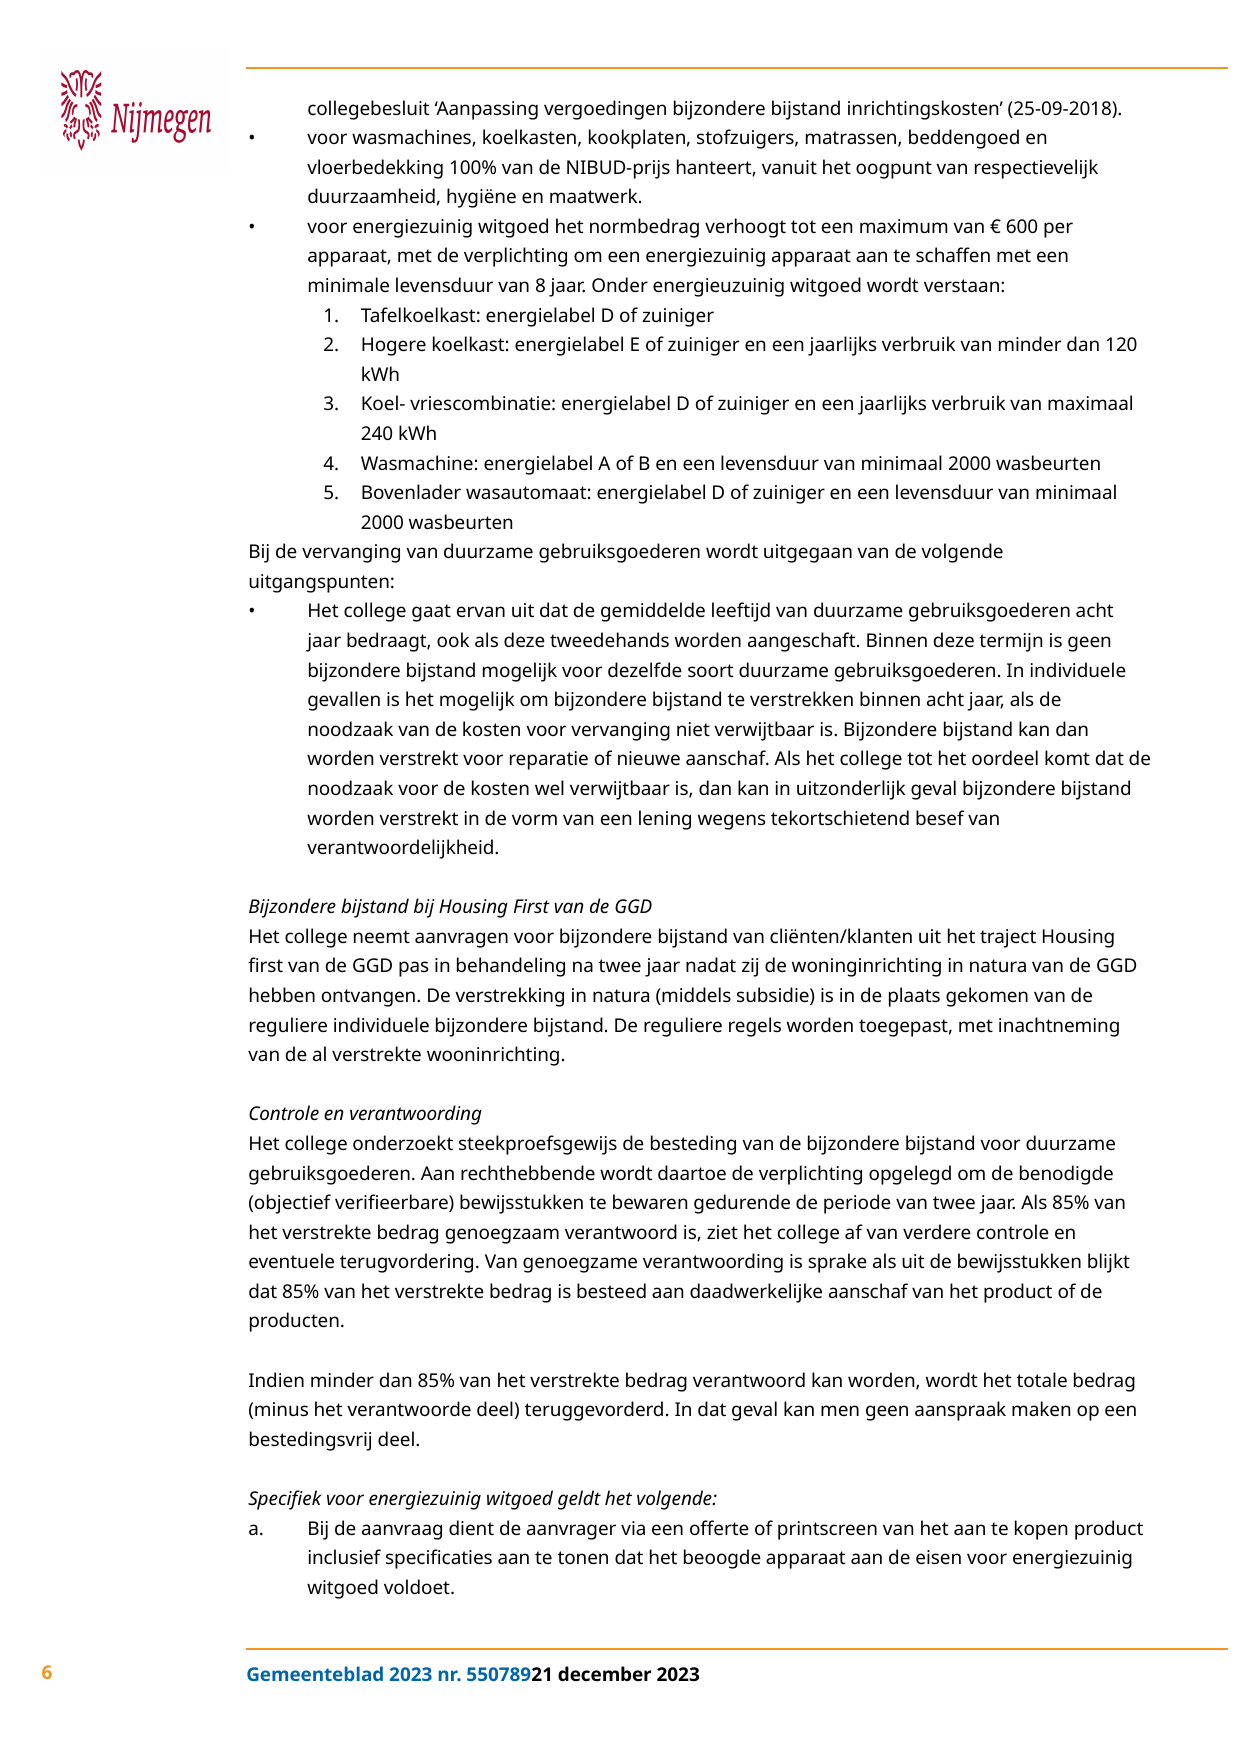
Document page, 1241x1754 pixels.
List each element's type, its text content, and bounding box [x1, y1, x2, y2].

text Het college neemt aanvragen voor bijzondere bijstand van cliënten/klanten uit het traject Housing first van de GGD pas in behandeling na twee jaar nadat zij de woninginrichting in natura van de GGD hebben ontvangen. De verstrekking in natura (middels subsidie) is in de plaats gekomen van de reguliere individuele bijzondere bijstand. De reguliere regels worden toegepast, met inachtneming van de al verstrekte wooninrichting. [248, 923, 1152, 1067]
list collegebesluit ‘Aanpassing vergoedingen bijzondere bijstand inrichtingskosten’ (25-09-2018). [248, 95, 1152, 121]
list Hogere koelkast: energielabel E of zuiniger en een jaarlijks verbruik van minder dan 120 kWh [323, 331, 1152, 387]
list voor wasmachines, koelkasten, kookplaten, stofzuigers, matrassen, beddengoed en vloerbedekking 100% van de NIBUD-prijs hanteert, vanuit het oogpunt van respectievelijk duurzaamheid, hygiëne en maatwerk. [248, 124, 1152, 209]
picture [41, 47, 231, 172]
text Indien minder dan 85% van het verstrekte bedrag verantwoord kan worden, wordt het totale bedrag (minus het verantwoorde deel) teruggevorderd. In dat geval kan men geen aanspraak maken op een bestedingsvrij deel. [248, 1367, 1152, 1452]
list Koel- vriescombinatie: energielabel D of zuiniger en een jaarlijks verbruik van maximaal 240 kWh [323, 391, 1152, 446]
list Bovenlader wasautomaat: energielabel D of zuiniger en een levensduur van minimaal 2000 wasbeurten [323, 479, 1152, 535]
text Het college onderzoekt steekproefsgewijs de besteding van de bijzondere bijstand voor duurzame gebruiksgoederen. Aan rechthebbende wordt daartoe de verplichting opgelegd om de benodigde (objectief verifieerbare) bewijsstukken te bewaren gedurende de periode van twee jaar. Als 85% van het verstrekte bedrag genoegzaam verantwoord is, ziet het college af van verdere controle en eventuele terugvordering. Van genoegzame verantwoording is sprake als uit de bewijsstukken blijkt dat 85% van het verstrekte bedrag is besteed aan daadwerkelijke aanschaf van het product of de producten. [248, 1130, 1152, 1333]
list Tafelkoelkast: energielabel D of zuiniger [323, 302, 1152, 328]
text Bijzondere bijstand bij Housing First van de GGD [248, 893, 1152, 919]
list Wasmachine: energielabel A of B en een levensduur van minimaal 2000 wasbeurten [323, 450, 1152, 476]
text Controle en verantwoording [248, 1101, 1152, 1126]
list Het college gaat ervan uit dat de gemiddelde leeftijd van duurzame gebruiksgoederen acht jaar bedraagt, ook als deze tweedehands worden aangeschaft. Binnen deze termijn is geen bijzondere bijstand mogelijk voor dezelfde soort duurzame gebruiksgoederen. In individuele gevallen is het mogelijk om bijzondere bijstand te verstrekken binnen acht jaar, als de noodzaak van de kosten voor vervanging niet verwijtbaar is. Bijzondere bijstand kan dan worden verstrekt voor reparatie of nieuwe aanschaf. Als het college tot het oordeel komt dat de noodzaak voor de kosten wel verwijtbaar is, dan kan in uitzonderlijk geval bijzondere bijstand worden verstrekt in de vorm van een lening wegens tekortschietend besef van verantwoordelijkheid. [248, 598, 1152, 860]
list Bij de aanvraag dient de aanvrager via een offerte of printscreen van het aan te kopen product inclusief specificaties aan te tonen dat het beoogde apparaat aan de eisen voor energiezuinig witgoed voldoet. [248, 1515, 1152, 1600]
text Specifiek voor energiezuinig witgoed geldt het volgende: [248, 1485, 1152, 1511]
list voor energiezuinig witgoed het normbedrag verhoogt tot een maximum van € 600 per apparaat, met de verplichting om een energiezuinig apparaat aan te schaffen met een minimale levensduur van 8 jaar. Onder energieuzuinig witgoed wordt verstaan: [248, 213, 1152, 298]
text Bij de vervanging van duurzame gebruiksgoederen wordt uitgegaan van de volgende uitgangspunten: [248, 538, 1152, 594]
